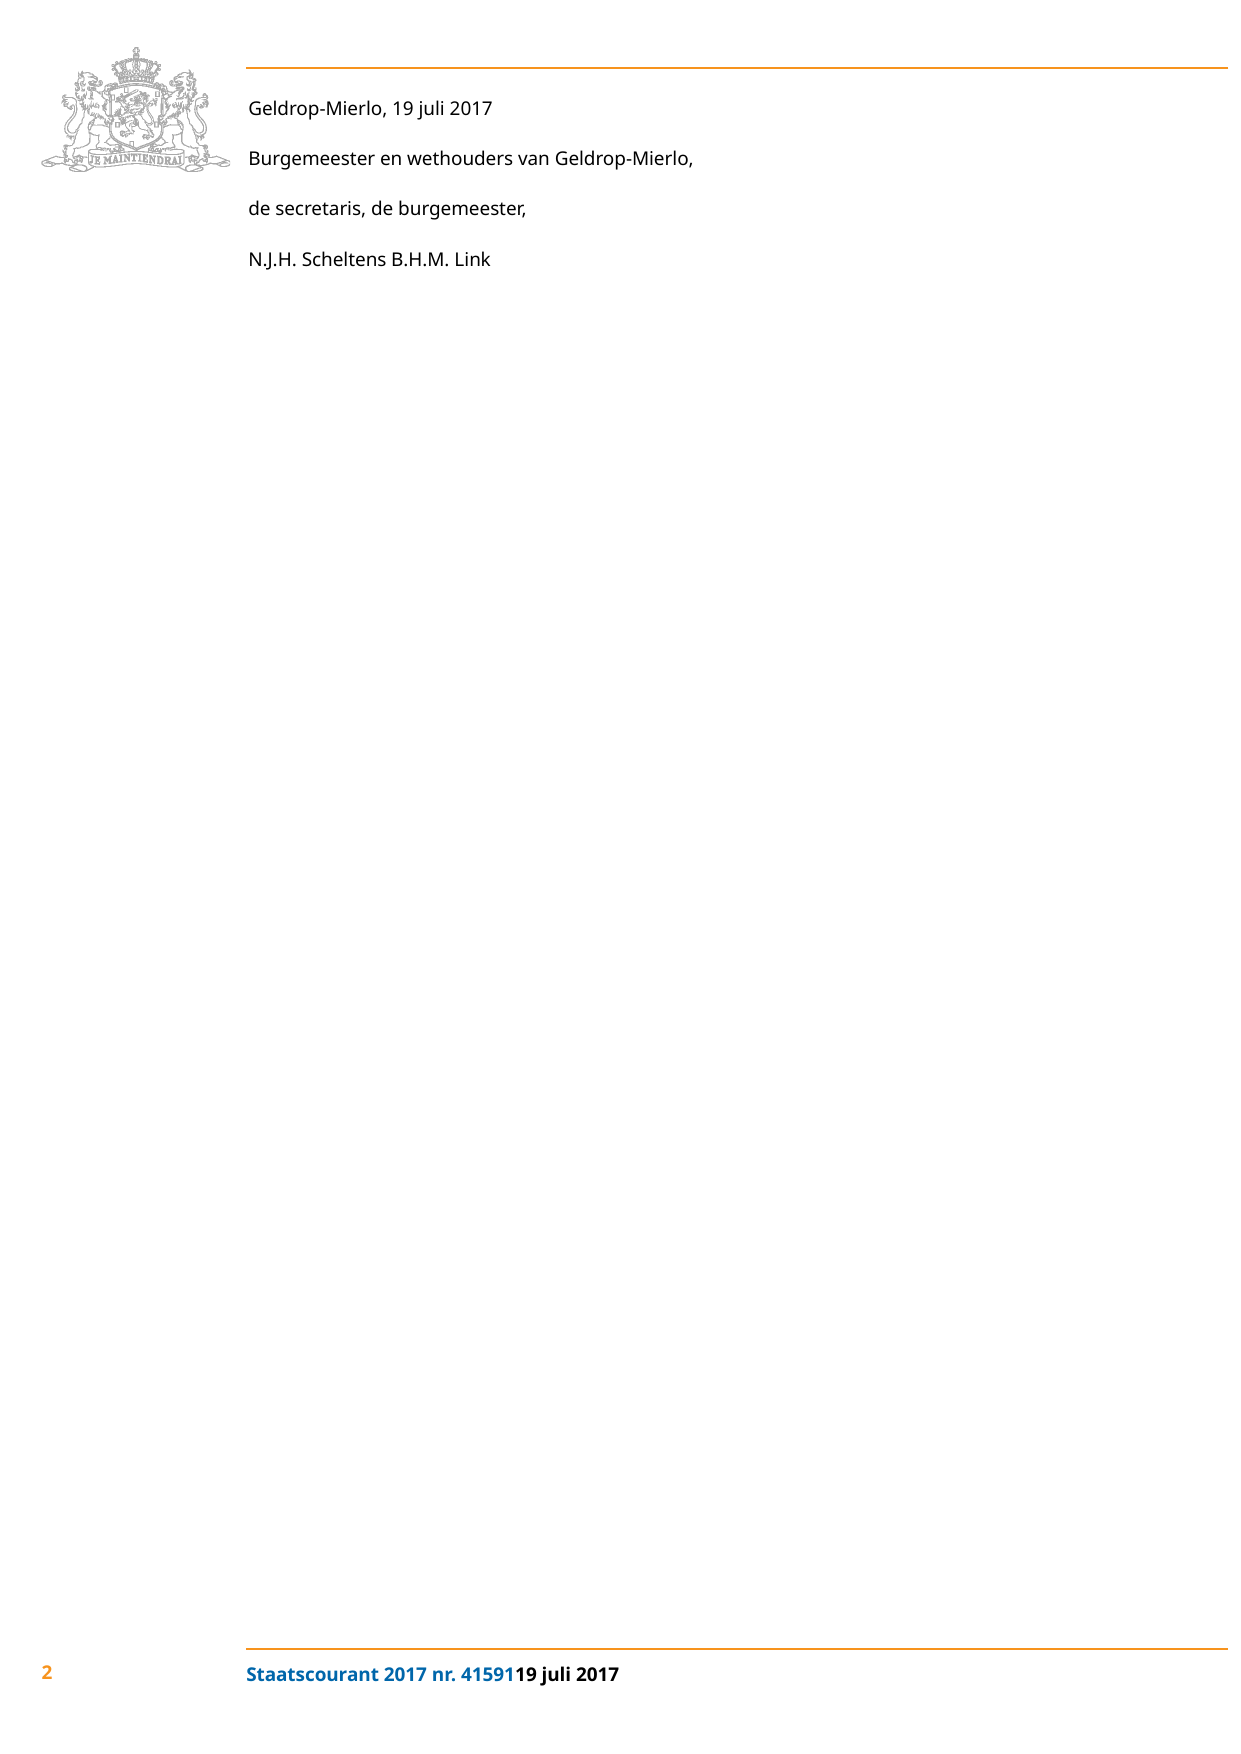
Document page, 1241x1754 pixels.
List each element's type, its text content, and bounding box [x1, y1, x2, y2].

text Geldrop-Mierlo, 19 juli 2017 [248, 95, 1152, 121]
text N.J.H. Scheltens B.H.M. Link [248, 246, 1152, 272]
picture [41, 47, 231, 172]
text Burgemeester en wethouders van Geldrop-Mierlo, [248, 145, 1152, 171]
text de secretaris, de burgemeester, [248, 196, 1152, 221]
